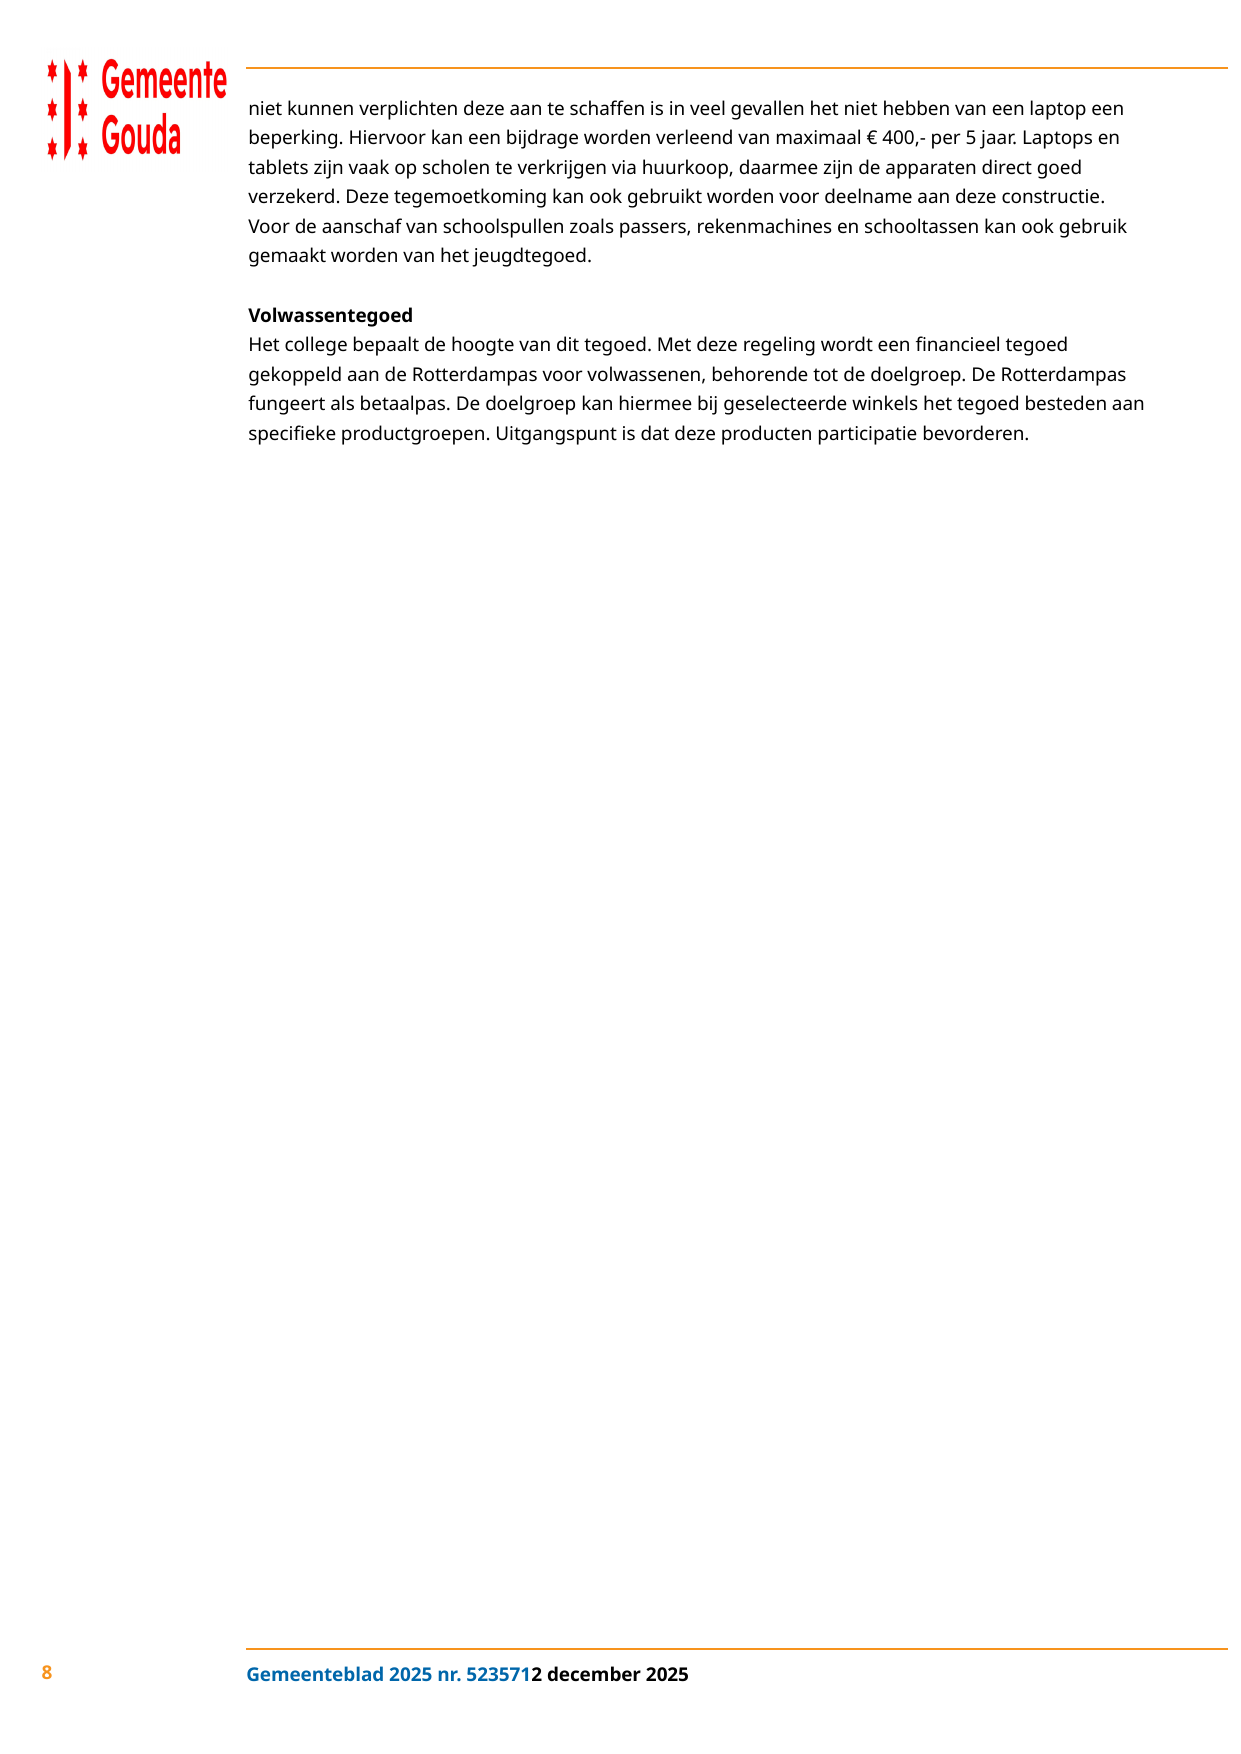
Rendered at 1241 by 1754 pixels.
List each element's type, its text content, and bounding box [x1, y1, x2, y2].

text Volwassentegoed [248, 302, 1152, 328]
picture [41, 47, 231, 172]
text niet kunnen verplichten deze aan te schaffen is in veel gevallen het niet hebben van een laptop een beperking. Hiervoor kan een bijdrage worden verleend van maximaal € 400,- per 5 jaar. Laptops en tablets zijn vaak op scholen te verkrijgen via huurkoop, daarmee zijn de apparaten direct goed verzekerd. Deze tegemoetkoming kan ook gebruikt worden voor deelname aan deze constructie. Voor de aanschaf van schoolspullen zoals passers, rekenmachines en schooltassen kan ook gebruik gemaakt worden van het jeugdtegoed. [248, 95, 1152, 268]
text Het college bepaalt de hoogte van dit tegoed. Met deze regeling wordt een financieel tegoed gekoppeld aan de Rotterdampas voor volwassenen, behorende tot de doelgroep. De Rotterdampas fungeert als betaalpas. De doelgroep kan hiermee bij geselecteerde winkels het tegoed besteden aan specifieke productgroepen. Uitgangspunt is dat deze producten participatie bevorderen. [248, 331, 1152, 446]
